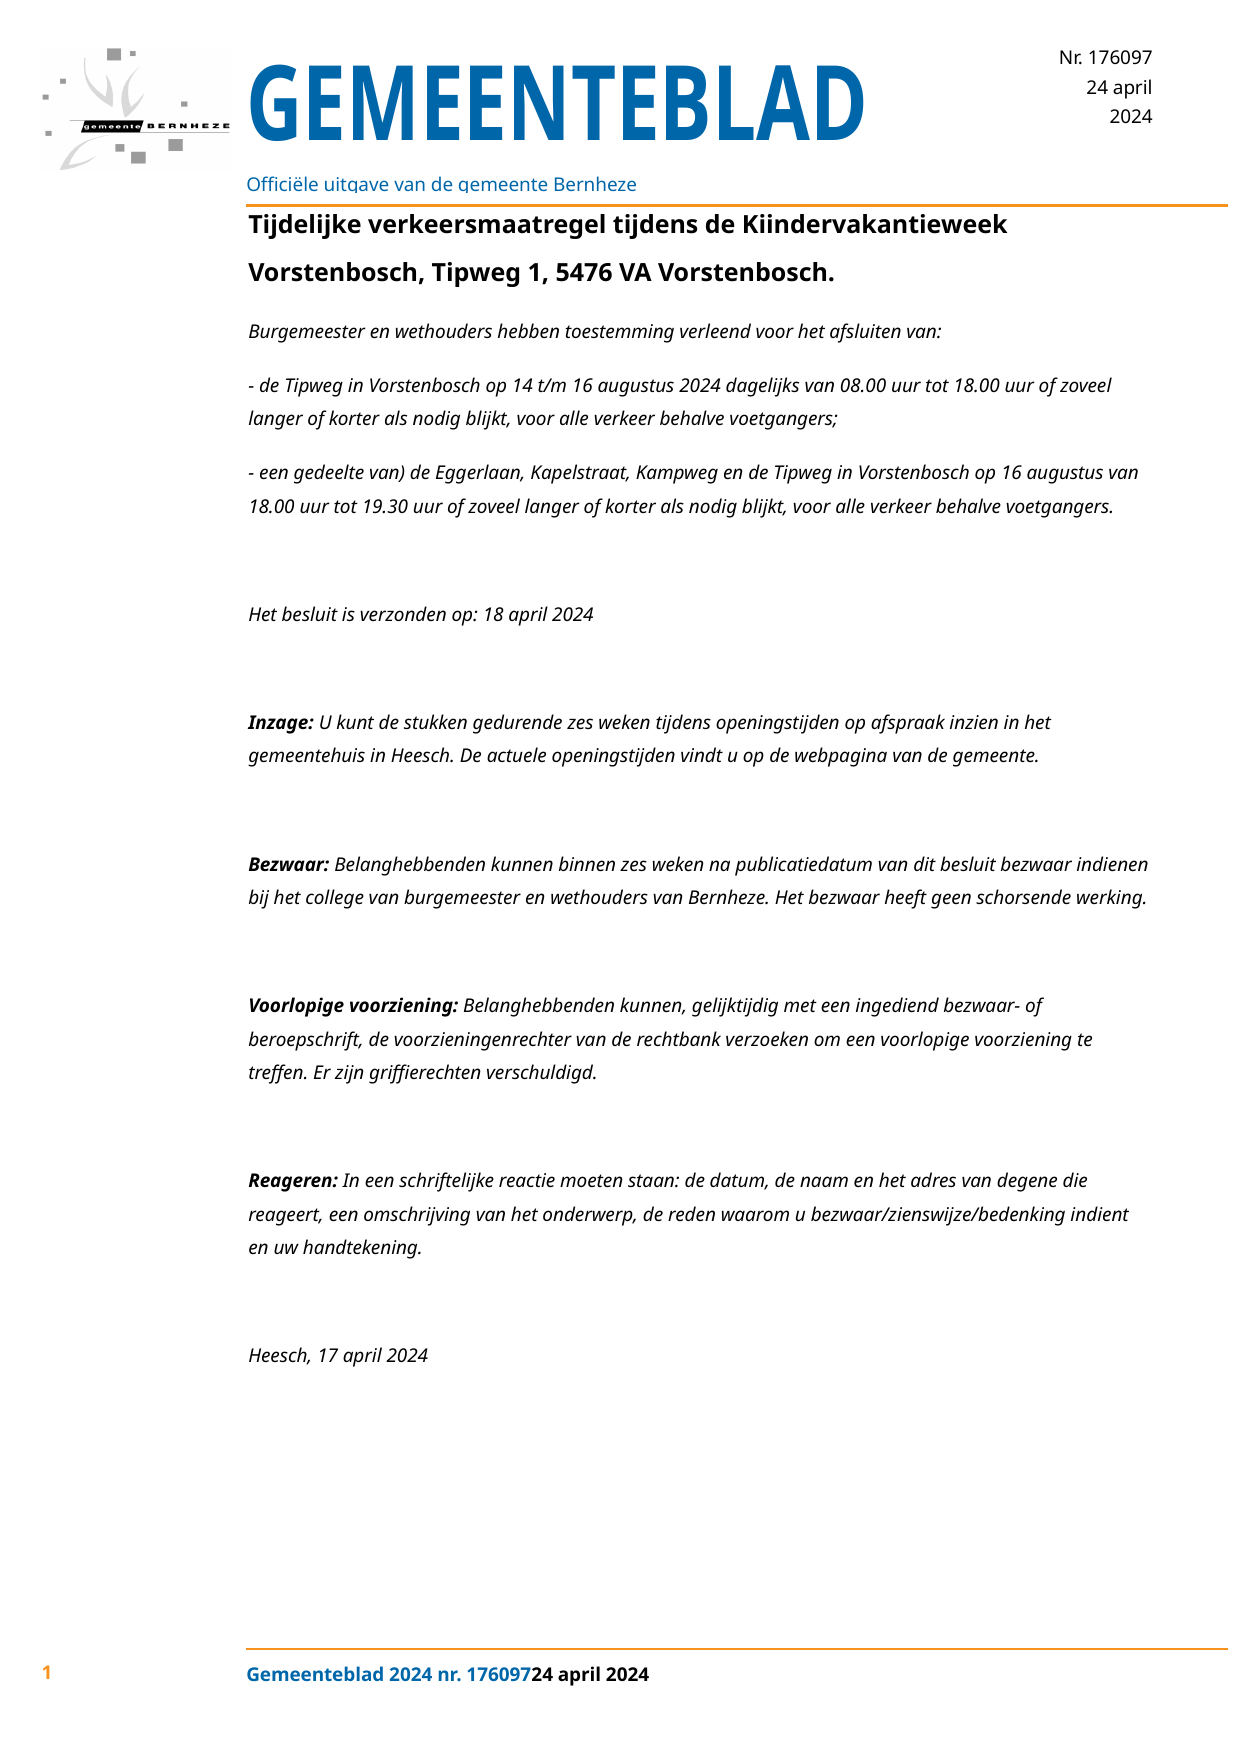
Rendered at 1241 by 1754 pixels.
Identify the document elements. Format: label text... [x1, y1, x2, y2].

text Tijdelijke verkeersmaatregel tijdens de Kiindervakantieweek Vorstenbosch, Tipweg 1, 5476 VA Vorstenbosch. [248, 207, 1152, 288]
text Heesch, 17 april 2024 [248, 1342, 1152, 1368]
text - de Tipweg in Vorstenbosch op 14 t/m 16 augustus 2024 dagelijks van 08.00 uur tot 18.00 uur of zoveel langer of korter als nodig blijkt, voor alle verkeer behalve voetgangers; [248, 372, 1152, 431]
picture [41, 47, 231, 172]
text Inzage: U kunt de stukken gedurende zes weken tijdens openingstijden op afspraak inzien in het gemeentehuis in Heesch. De actuele openingstijden vindt u op de webpagina van de gemeente. [248, 709, 1152, 768]
text Het besluit is verzonden op: 18 april 2024 [248, 601, 1152, 627]
text Reageren: In een schriftelijke reactie moeten staan: de datum, de naam en het adres van degene die reageert, een omschrijving van het onderwerp, de reden waarom u bezwaar/zienswijze/bedenking indient en uw handtekening. [248, 1167, 1152, 1260]
text - een gedeelte van) de Eggerlaan, Kapelstraat, Kampweg en de Tipweg in Vorstenbosch op 16 augustus van 18.00 uur tot 19.30 uur of zoveel langer of korter als nodig blijkt, voor alle verkeer behalve voetgangers. [248, 459, 1152, 519]
text Burgemeester en wethouders hebben toestemming verleend voor het afsluiten van: [248, 318, 1152, 344]
text Voorlopige voorziening: Belanghebbenden kunnen, gelijktijdig met een ingediend bezwaar- of beroepschrift, de voorzieningenrechter van de rechtbank verzoeken om een voorlopige voorziening te treffen. Er zijn griffierechten verschuldigd. [248, 992, 1152, 1085]
text Bezwaar: Belanghebbenden kunnen binnen zes weken na publicatiedatum van dit besluit bezwaar indienen bij het college van burgemeester en wethouders van Bernheze. Het bezwaar heeft geen schorsende werking. [248, 851, 1152, 910]
